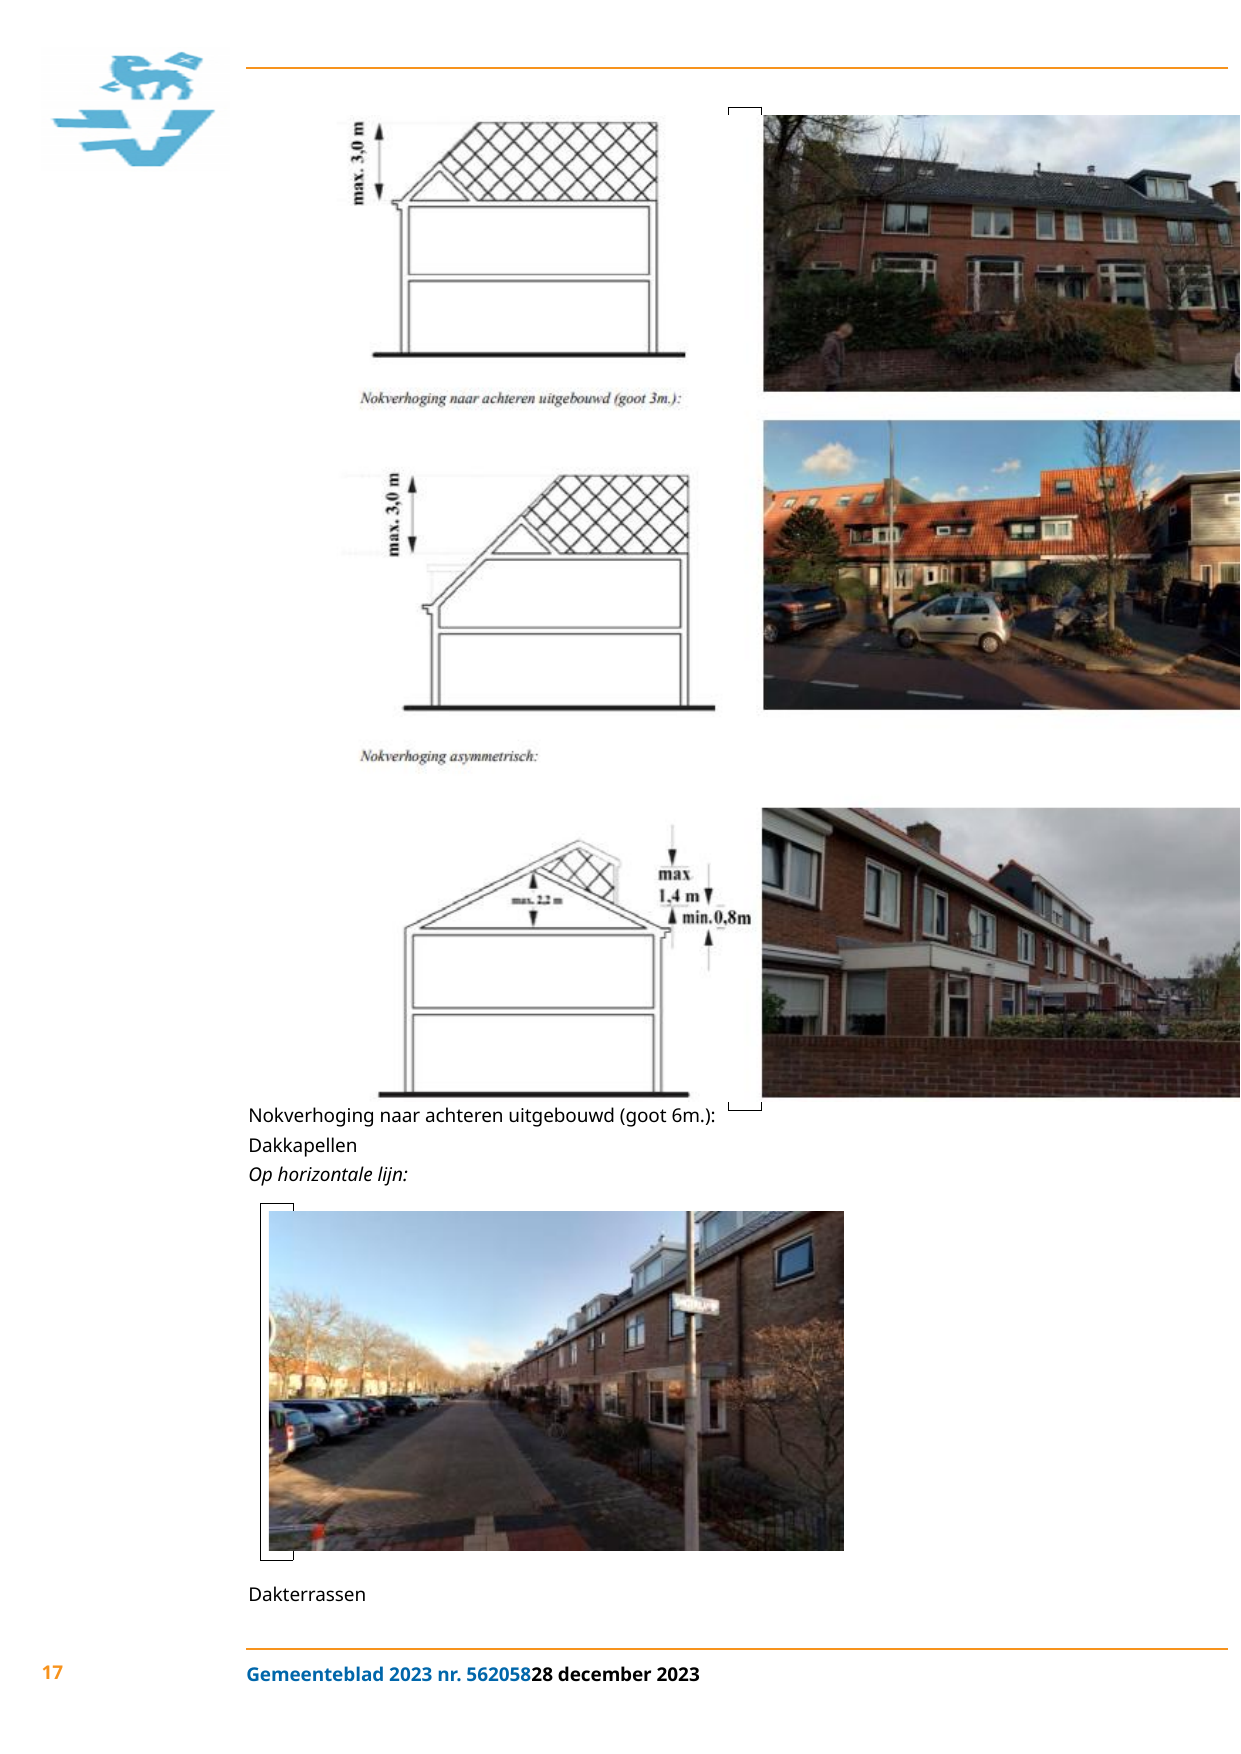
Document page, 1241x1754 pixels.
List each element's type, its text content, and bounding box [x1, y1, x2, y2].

text Dakkapellen [248, 1132, 1152, 1158]
picture [41, 47, 231, 172]
text Nokverhoging naar achteren uitgebouwd (goot 6m.): [248, 95, 1152, 1128]
picture [336, 115, 1240, 1102]
picture [268, 1211, 844, 1551]
text Dakterrassen [248, 1581, 1152, 1607]
text Op horizontale lijn: [248, 1161, 1152, 1187]
